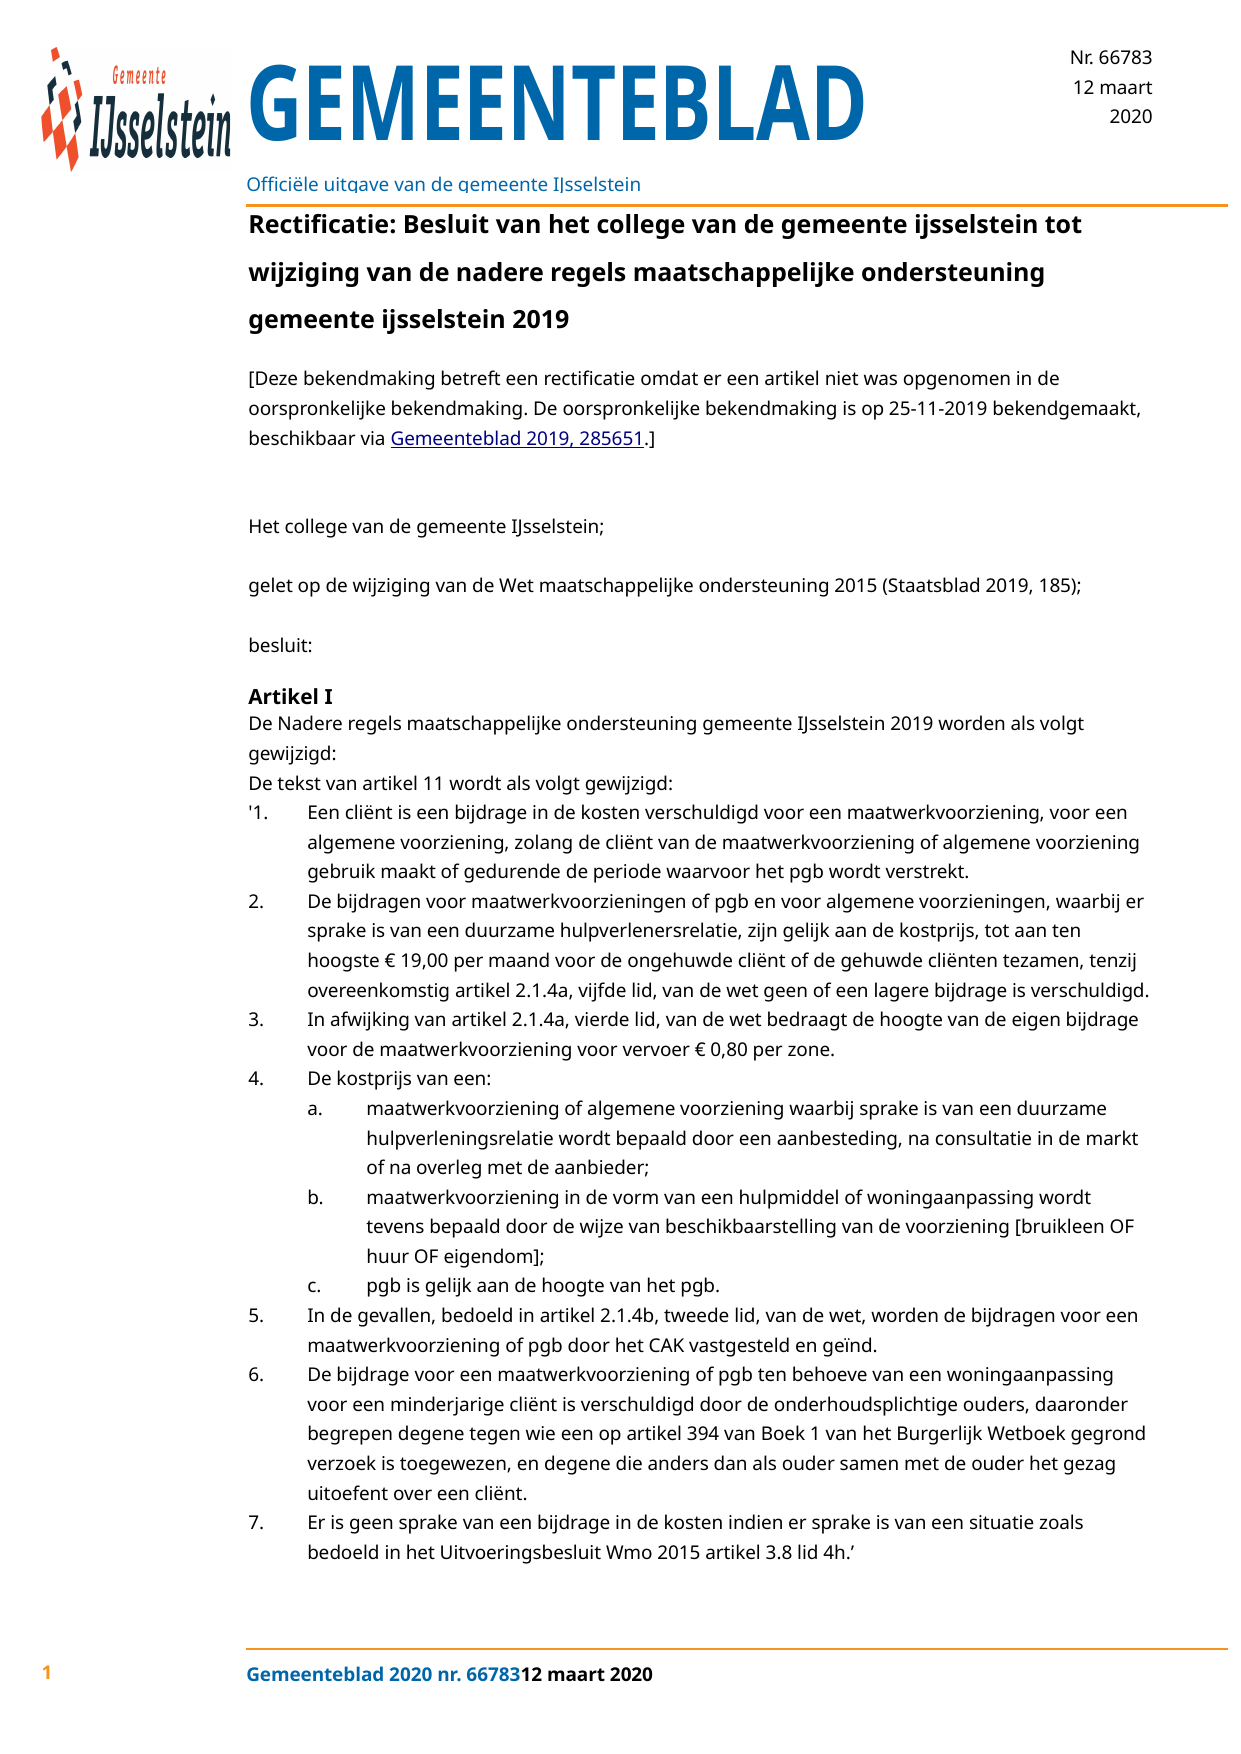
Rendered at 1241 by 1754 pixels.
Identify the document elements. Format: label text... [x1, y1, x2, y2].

text gelet op de wijziging van de Wet maatschappelijke ondersteuning 2015 (Staatsblad 2019, 185); [248, 573, 1152, 598]
list De bijdrage voor een maatwerkvoorziening of pgb ten behoeve van een woningaanpassing voor een minderjarige cliënt is verschuldigd door de onderhoudsplichtige ouders, daaronder begrepen degene tegen wie een op artikel 394 van Boek 1 van het Burgerlijk Wetboek gegrond verzoek is toegewezen, en degene die anders dan als ouder samen met de ouder het gezag uitoefent over een cliënt. [248, 1361, 1152, 1506]
list In afwijking van artikel 2.1.4a, vierde lid, van de wet bedraagt de hoogte van de eigen bijdrage voor de maatwerkvoorziening voor vervoer € 0,80 per zone. [248, 1006, 1152, 1062]
picture [41, 47, 231, 172]
list Een cliënt is een bijdrage in de kosten verschuldigd voor een maatwerkvoorziening, voor een algemene voorziening, zolang de cliënt van de maatwerkvoorziening of algemene voorziening gebruik maakt of gedurende de periode waarvoor het pgb wordt verstrekt. [248, 799, 1152, 884]
list maatwerkvoorziening of algemene voorziening waarbij sprake is van een duurzame hulpverleningsrelatie wordt bepaald door een aanbesteding, na consultatie in de markt of na overleg met de aanbieder; [307, 1095, 1152, 1180]
list In de gevallen, bedoeld in artikel 2.1.4b, tweede lid, van de wet, worden de bijdragen voor een maatwerkvoorziening of pgb door het CAK vastgesteld en geïnd. [248, 1302, 1152, 1358]
text Rectificatie: Besluit van het college van de gemeente ijsselstein tot wijziging van de nadere regels maatschappelijke ondersteuning gemeente ijsselstein 2019 [248, 207, 1152, 336]
text Het college van de gemeente IJsselstein; [248, 513, 1152, 539]
text De tekst van artikel 11 wordt als volgt gewijzigd: [248, 770, 1152, 796]
list maatwerkvoorziening in de vorm van een hulpmiddel of woningaanpassing wordt tevens bepaald door de wijze van beschikbaarstelling van de voorziening [bruikleen OF huur OF eigendom]; [307, 1184, 1152, 1269]
list De bijdragen voor maatwerkvoorzieningen of pgb en voor algemene voorzieningen, waarbij er sprake is van een duurzame hulpverlenersrelatie, zijn gelijk aan de kostprijs, tot aan ten hoogste € 19,00 per maand voor de ongehuwde cliënt of de gehuwde cliënten tezamen, tenzij overeenkomstig artikel 2.1.4a, vijfde lid, van de wet geen of een lagere bijdrage is verschuldigd. [248, 888, 1152, 1003]
text Artikel I [248, 682, 1152, 711]
list pgb is gelijk aan de hoogte van het pgb. [307, 1273, 1152, 1298]
text besluit: [248, 632, 1152, 657]
list Er is geen sprake van een bijdrage in de kosten indien er sprake is van een situatie zoals bedoeld in het Uitvoeringsbesluit Wmo 2015 artikel 3.8 lid 4h.’ [248, 1509, 1152, 1565]
list De kostprijs van een: [248, 1066, 1152, 1091]
text De Nadere regels maatschappelijke ondersteuning gemeente IJsselstein 2019 worden als volgt gewijzigd: [248, 711, 1152, 766]
text [Deze bekendmaking betreft een rectificatie omdat er een artikel niet was opgenomen in de oorspronkelijke bekendmaking. De oorspronkelijke bekendmaking is op 25-11-2019 bekendgemaakt, beschikbaar via Gemeenteblad 2019, 285651.] [248, 366, 1152, 450]
